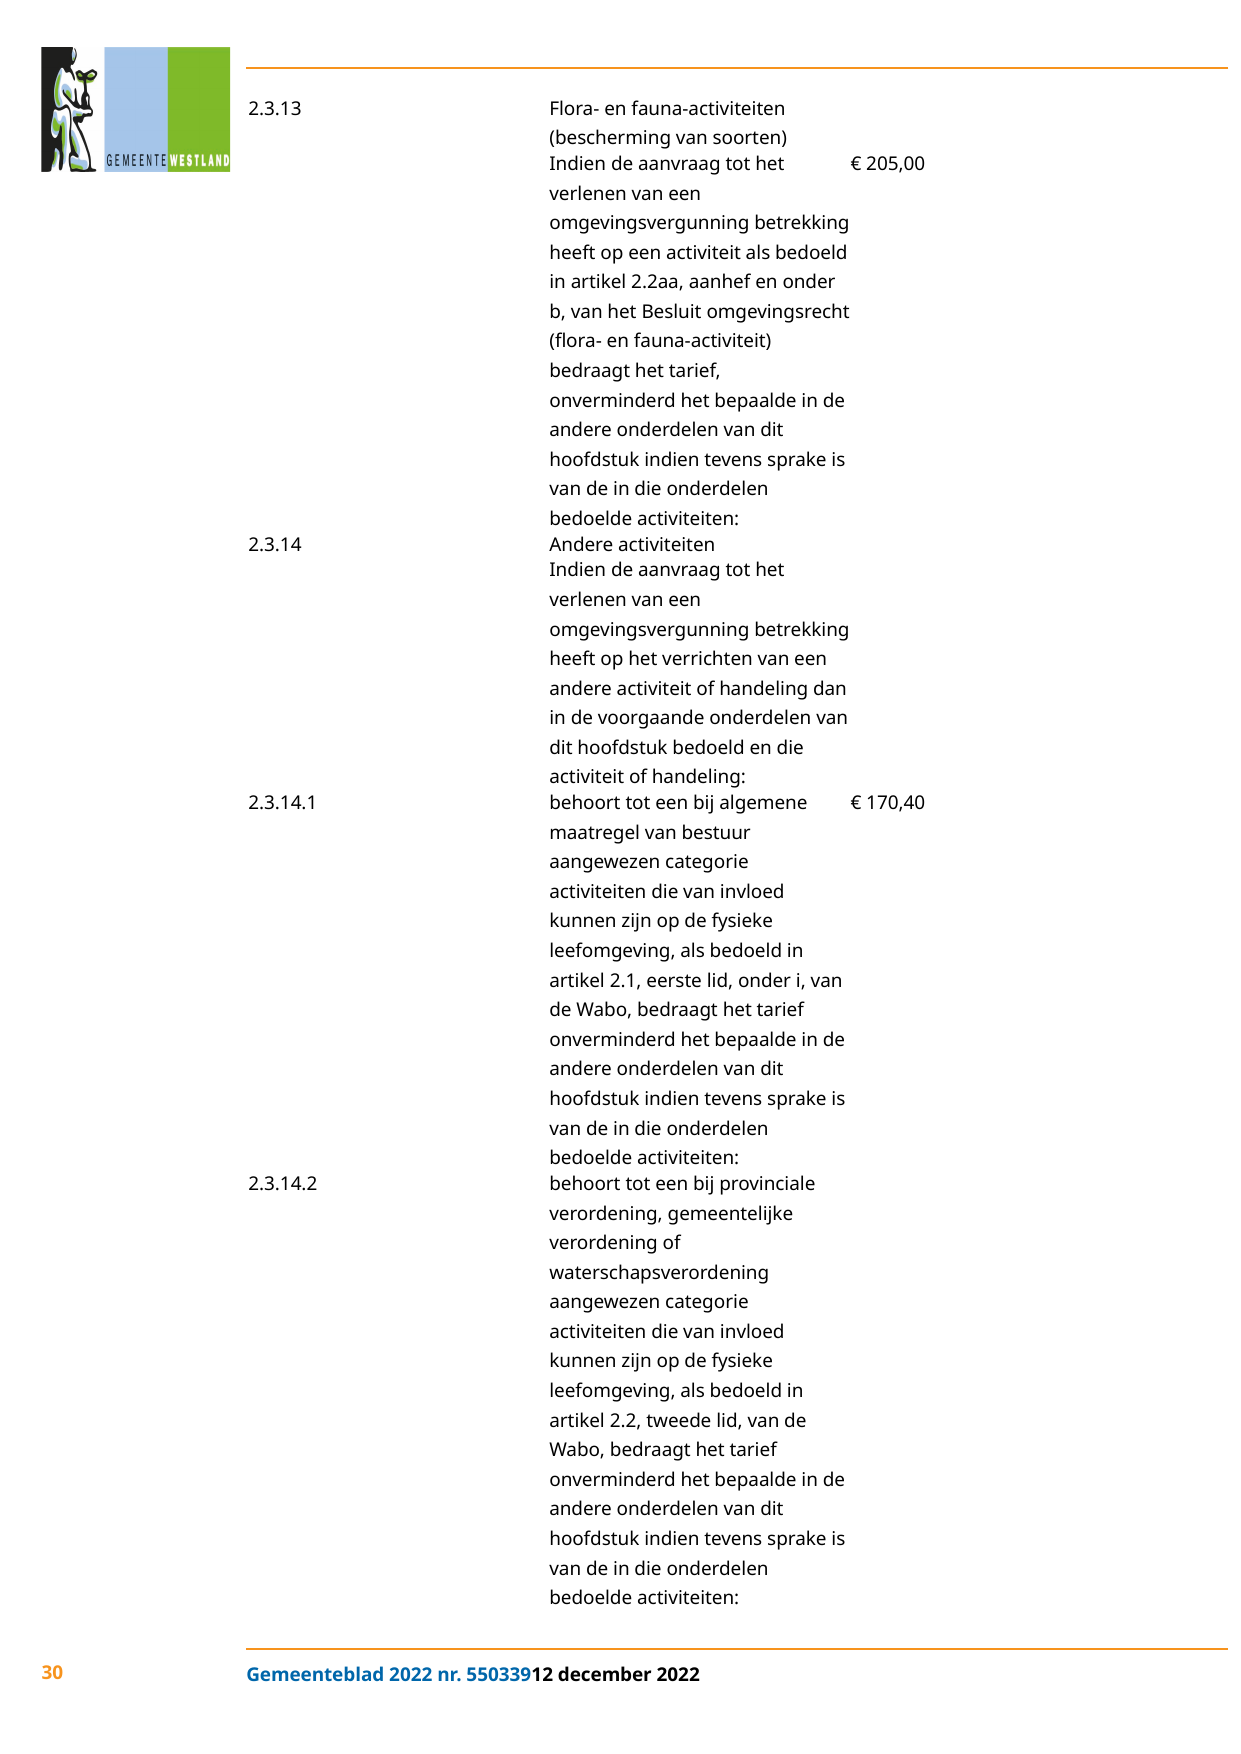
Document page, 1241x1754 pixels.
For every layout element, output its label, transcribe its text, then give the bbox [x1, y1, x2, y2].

table_cell [850, 557, 1152, 789]
picture [41, 47, 231, 172]
table_cell € 205,00 [850, 150, 1152, 531]
table_cell [248, 150, 549, 531]
table_cell Flora- en fauna-activiteiten (bescherming van soorten) [549, 95, 850, 150]
table_cell Indien de aanvraag tot het verlenen van een omgevingsvergunning betrekking heeft op het verrichten van een andere activiteit of handeling dan in de voorgaande onderdelen van dit hoofdstuk bedoeld en die activiteit of handeling: [549, 557, 850, 789]
table_cell Indien de aanvraag tot het verlenen van een omgevingsvergunning betrekking heeft op een activiteit als bedoeld in artikel 2.2aa, aanhef en onder b, van het Besluit omgevingsrecht (flora- en fauna-activiteit) bedraagt het tarief, onverminderd het bepaalde in de andere onderdelen van dit hoofdstuk indien tevens sprake is van de in die onderdelen bedoelde activiteiten: [549, 150, 850, 531]
table_cell [248, 557, 549, 789]
table_cell 2.3.13 [248, 95, 549, 150]
table_cell 2.3.14.2 [248, 1170, 549, 1610]
table_cell behoort tot een bij algemene maatregel van bestuur aangewezen categorie activiteiten die van invloed kunnen zijn op de fysieke leefomgeving, als bedoeld in artikel 2.1, eerste lid, onder i, van de Wabo, bedraagt het tarief onverminderd het bepaalde in de andere onderdelen van dit hoofdstuk indien tevens sprake is van de in die onderdelen bedoelde activiteiten: [549, 789, 850, 1170]
table_cell Andere activiteiten [549, 531, 850, 557]
table_cell € 170,40 [850, 789, 1152, 1170]
table_cell [850, 531, 1152, 557]
table_cell [850, 95, 1152, 150]
table_cell behoort tot een bij provinciale verordening, gemeentelijke verordening of waterschapsverordening aangewezen categorie activiteiten die van invloed kunnen zijn op de fysieke leefomgeving, als bedoeld in artikel 2.2, tweede lid, van de Wabo, bedraagt het tarief onverminderd het bepaalde in de andere onderdelen van dit hoofdstuk indien tevens sprake is van de in die onderdelen bedoelde activiteiten: [549, 1170, 850, 1610]
table_cell 2.3.14 [248, 531, 549, 557]
table_cell [850, 1170, 1152, 1610]
table_cell 2.3.14.1 [248, 789, 549, 1170]
